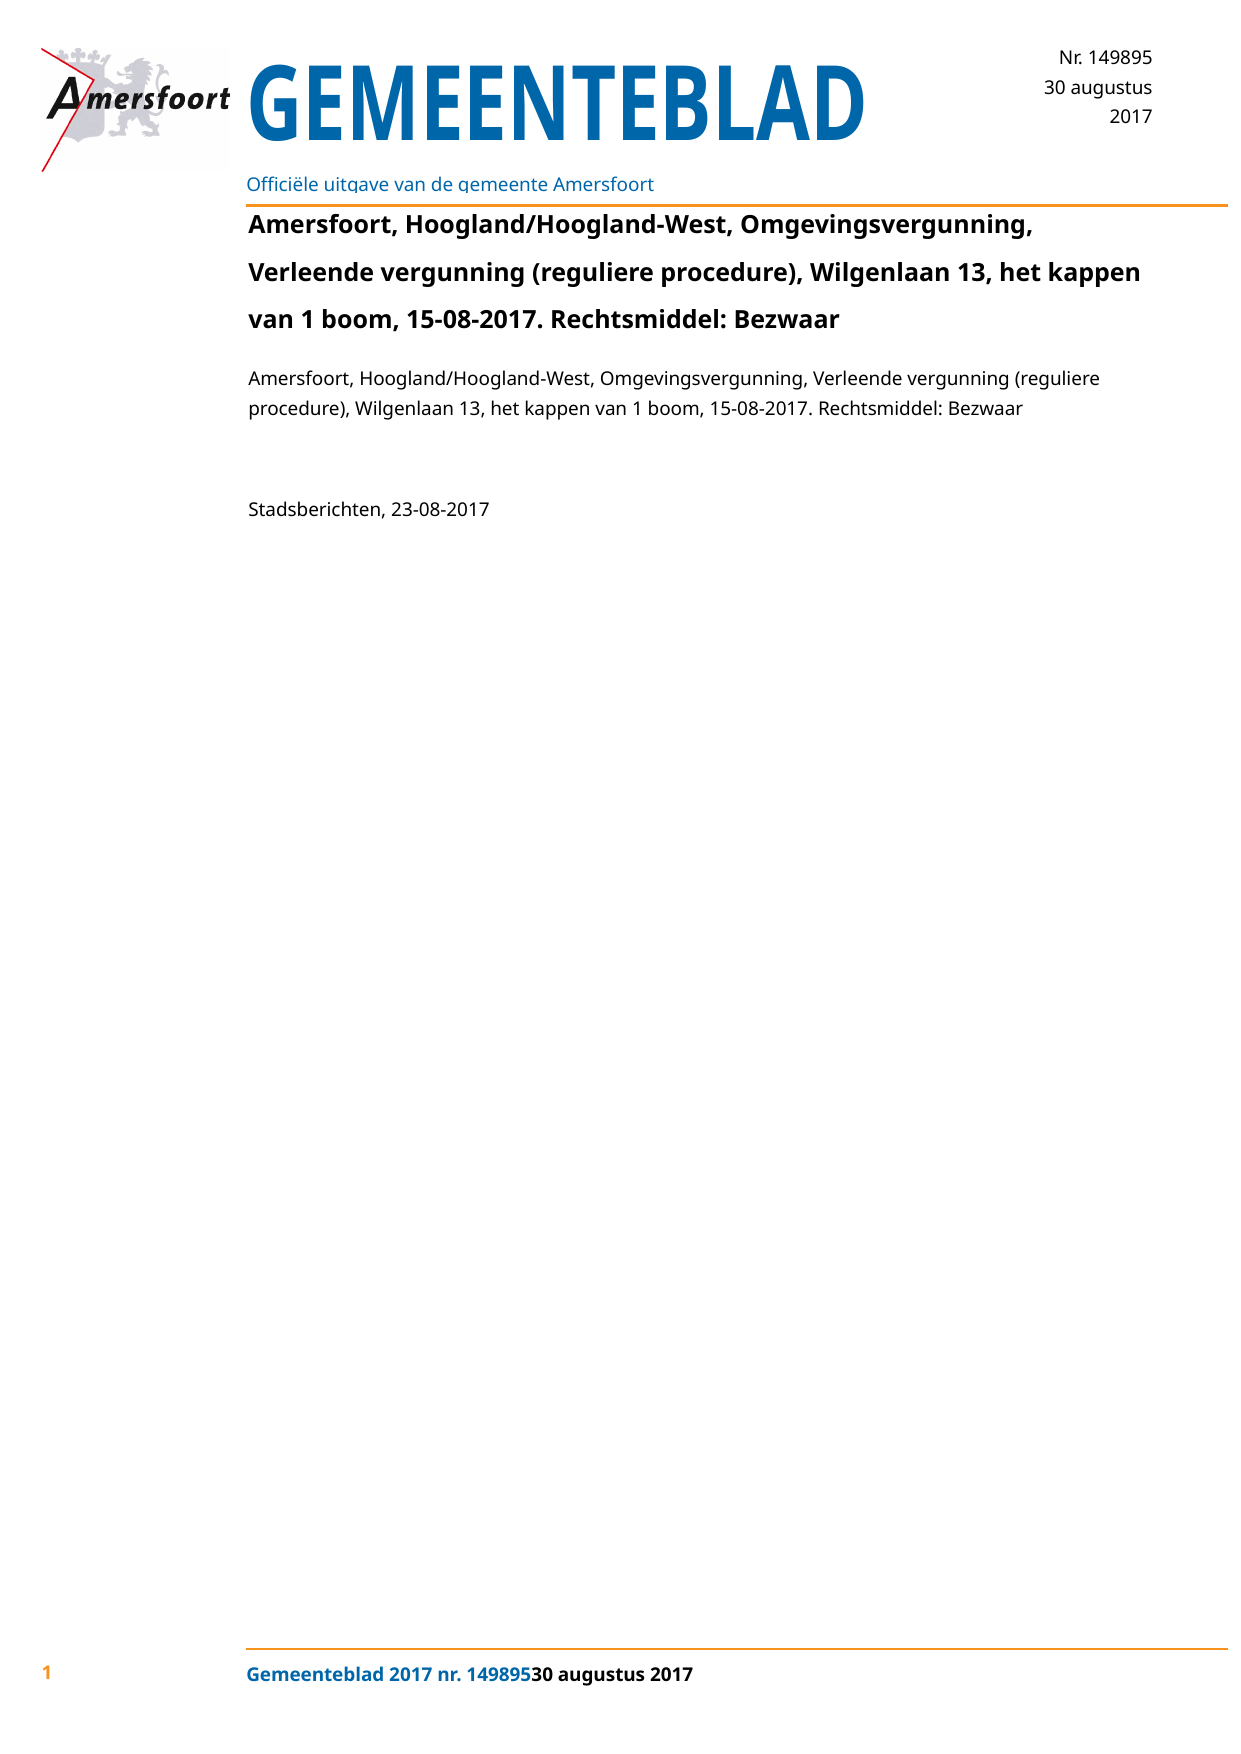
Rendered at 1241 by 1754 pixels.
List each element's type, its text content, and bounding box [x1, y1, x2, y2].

text Amersfoort, Hoogland/Hoogland-West, Omgevingsvergunning, Verleende vergunning (reguliere procedure), Wilgenlaan 13, het kappen van 1 boom, 15-08-2017. Rechtsmiddel: Bezwaar [248, 207, 1152, 336]
text Amersfoort, Hoogland/Hoogland-West, Omgevingsvergunning, Verleende vergunning (reguliere procedure), Wilgenlaan 13, het kappen van 1 boom, 15-08-2017. Rechtsmiddel: Bezwaar [248, 366, 1152, 421]
text Stadsberichten, 23-08-2017 [248, 496, 1152, 522]
picture [41, 47, 231, 172]
